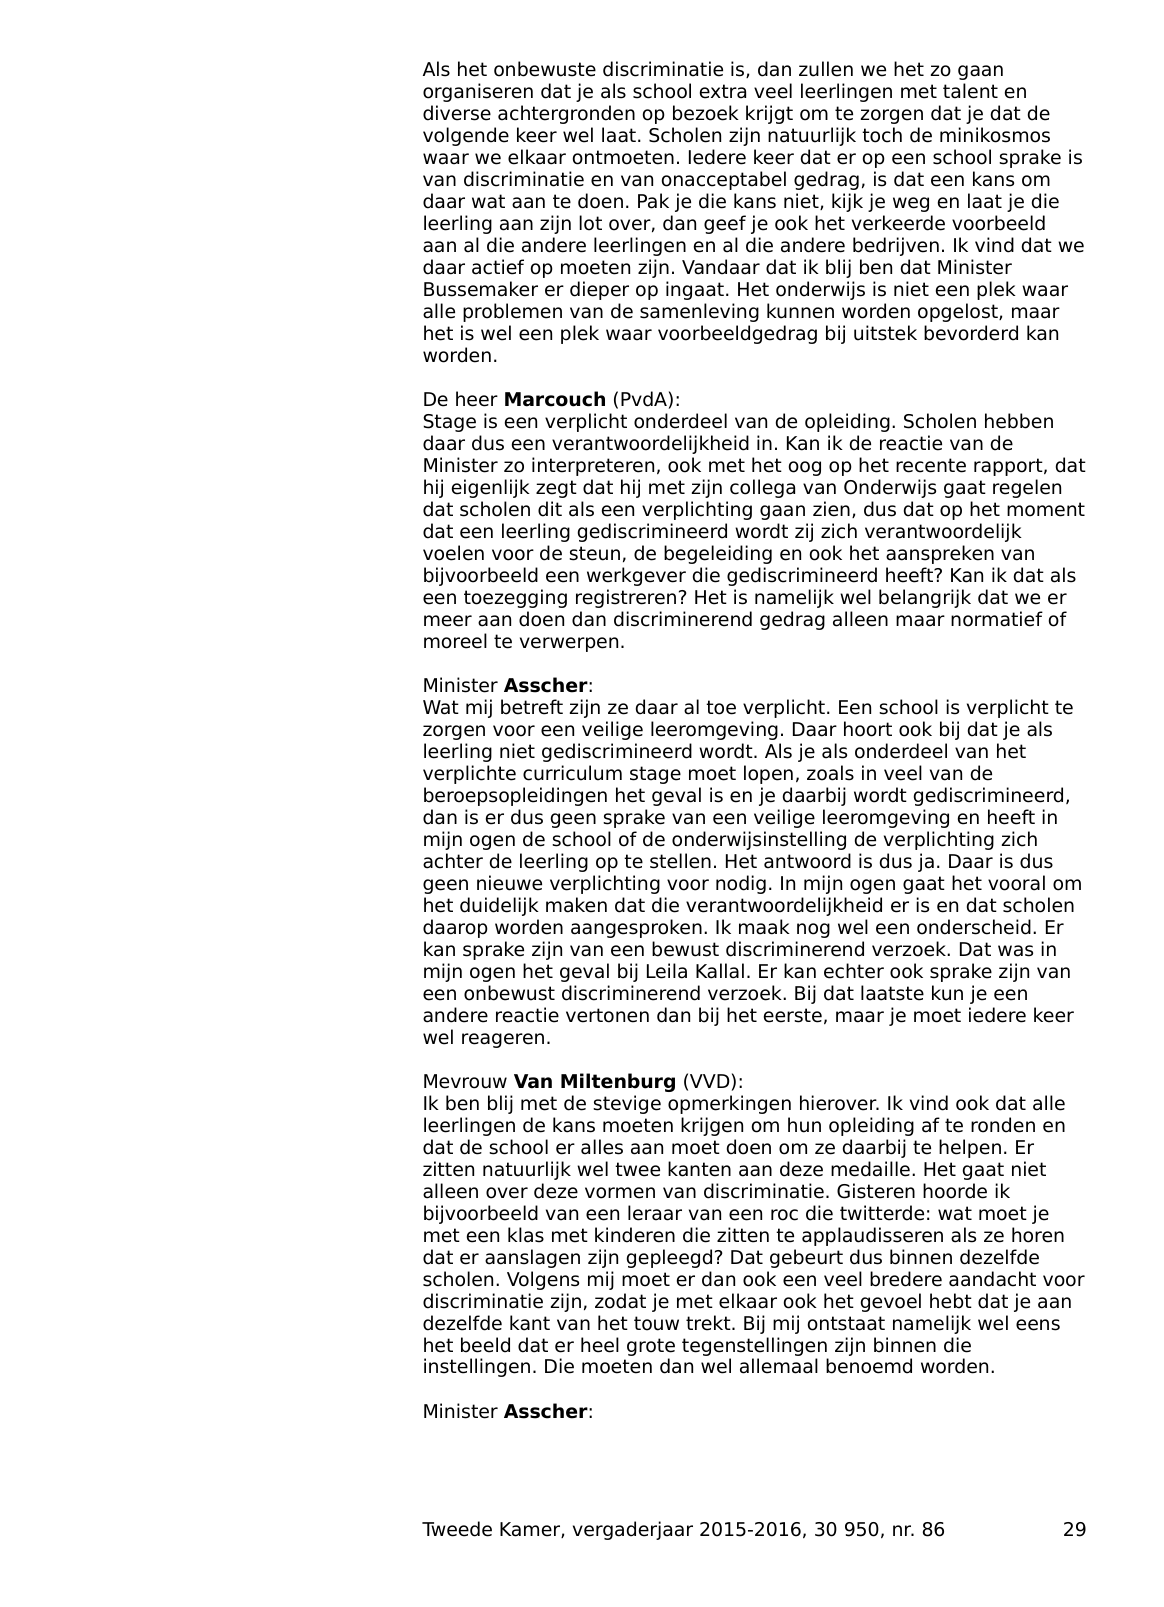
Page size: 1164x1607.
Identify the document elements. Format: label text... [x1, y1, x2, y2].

text Wat mij betreft zijn ze daar al toe verplicht. Een school is verplicht te zorgen voor een veilige leeromgeving. Daar hoort ook bij dat je als leerling niet gediscrimineerd wordt. Als je als onderdeel van het verplichte curriculum stage moet lopen, zoals in veel van de beroepsopleidingen het geval is en je daarbij wordt gediscrimineerd, dan is er dus geen sprake van een veilige leeromgeving en heeft in mijn ogen de school of de onderwijsinstelling de verplichting zich achter de leerling op te stellen. Het antwoord is dus ja. Daar is dus geen nieuwe verplichting voor nodig. In mijn ogen gaat het vooral om het duidelijk maken dat die verantwoordelijkheid er is en dat scholen daarop worden aangesproken. Ik maak nog wel een onderscheid. Er kan sprake zijn van een bewust discriminerend verzoek. Dat was in mijn ogen het geval bij Leila Kallal. Er kan echter ook sprake zijn van een onbewust discriminerend verzoek. Bij dat laatste kun je een andere reactie vertonen dan bij het eerste, maar je moet iedere keer wel reageren. [422, 697, 1087, 1048]
text Ik ben blij met de stevige opmerkingen hierover. Ik vind ook dat alle leerlingen de kans moeten krijgen om hun opleiding af te ronden en dat de school er alles aan moet doen om ze daarbij te helpen. Er zitten natuurlijk wel twee kanten aan deze medaille. Het gaat niet alleen over deze vormen van discriminatie. Gisteren hoorde ik bijvoorbeeld van een leraar van een roc die twitterde: wat moet je met een klas met kinderen die zitten te applaudisseren als ze horen dat er aanslagen zijn gepleegd? Dat gebeurt dus binnen dezelfde scholen. Volgens mij moet er dan ook een veel bredere aandacht voor discriminatie zijn, zodat je met elkaar ook het gevoel hebt dat je aan dezelfde kant van het touw trekt. Bij mij ontstaat namelijk wel eens het beeld dat er heel grote tegenstellingen zijn binnen die instellingen. Die moeten dan wel allemaal benoemd worden. [422, 1093, 1087, 1378]
text Minister Asscher: [422, 675, 1087, 697]
text Als het onbewuste discriminatie is, dan zullen we het zo gaan organiseren dat je als school extra veel leerlingen met talent en diverse achtergronden op bezoek krijgt om te zorgen dat je dat de volgende keer wel laat. Scholen zijn natuurlijk toch de minikosmos waar we elkaar ontmoeten. Iedere keer dat er op een school sprake is van discriminatie en van onacceptabel gedrag, is dat een kans om daar wat aan te doen. Pak je die kans niet, kijk je weg en laat je die leerling aan zijn lot over, dan geef je ook het verkeerde voorbeeld aan al die andere leerlingen en al die andere bedrijven. Ik vind dat we daar actief op moeten zijn. Vandaar dat ik blij ben dat Minister Bussemaker er dieper op ingaat. Het onderwijs is niet een plek waar alle problemen van de samenleving kunnen worden opgelost, maar het is wel een plek waar voorbeeldgedrag bij uitstek bevorderd kan worden. [422, 59, 1087, 367]
text Mevrouw Van Miltenburg (VVD): [422, 1071, 1087, 1093]
text De heer Marcouch (PvdA): [422, 389, 1087, 411]
text Stage is een verplicht onderdeel van de opleiding. Scholen hebben daar dus een verantwoordelijkheid in. Kan ik de reactie van de Minister zo interpreteren, ook met het oog op het recente rapport, dat hij eigenlijk zegt dat hij met zijn collega van Onderwijs gaat regelen dat scholen dit als een verplichting gaan zien, dus dat op het moment dat een leerling gediscrimineerd wordt zij zich verantwoordelijk voelen voor de steun, de begeleiding en ook het aanspreken van bijvoorbeeld een werkgever die gediscrimineerd heeft? Kan ik dat als een toezegging registreren? Het is namelijk wel belangrijk dat we er meer aan doen dan discriminerend gedrag alleen maar normatief of moreel te verwerpen. [422, 411, 1087, 653]
text Minister Asscher: [422, 1401, 1087, 1423]
